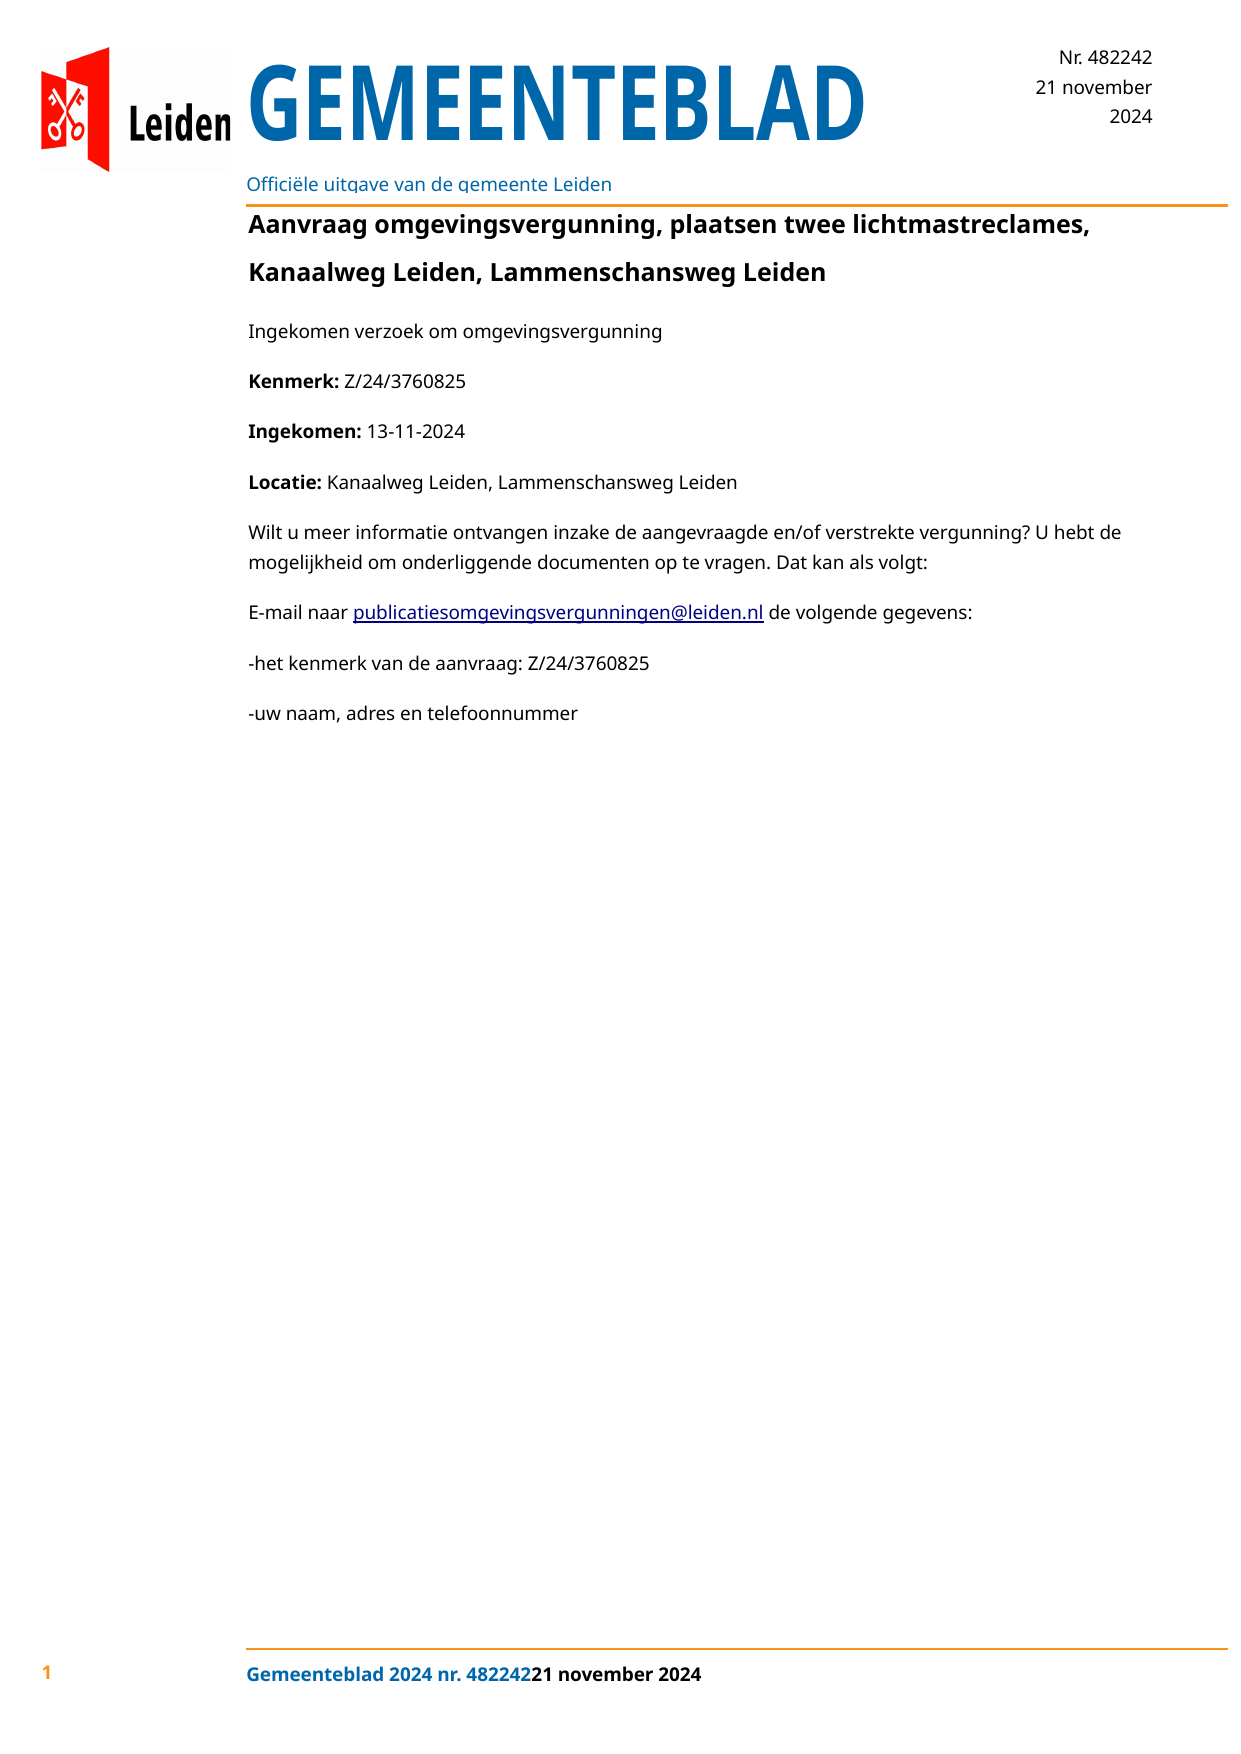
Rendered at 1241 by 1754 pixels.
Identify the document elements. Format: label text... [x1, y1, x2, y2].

text Locatie: Kanaalweg Leiden, Lammenschansweg Leiden [248, 469, 1152, 495]
text Kenmerk: Z/24/3760825 [248, 368, 1152, 394]
text Ingekomen: 13-11-2024 [248, 419, 1152, 444]
text E-mail naar publicatiesomgevingsvergunningen@leiden.nl de volgende gegevens: [248, 599, 1152, 625]
text -het kenmerk van de aanvraag: Z/24/3760825 [248, 650, 1152, 676]
text Wilt u meer informatie ontvangen inzake de aangevraagde en/of verstrekte vergunning? U hebt de mogelijkheid om onderliggende documenten op te vragen. Dat kan als volgt: [248, 519, 1152, 575]
picture [41, 47, 231, 172]
text -uw naam, adres en telefoonnummer [248, 700, 1152, 726]
text Aanvraag omgevingsvergunning, plaatsen twee lichtmastreclames, Kanaalweg Leiden, Lammenschansweg Leiden [248, 207, 1152, 288]
text Ingekomen verzoek om omgevingsvergunning [248, 318, 1152, 344]
